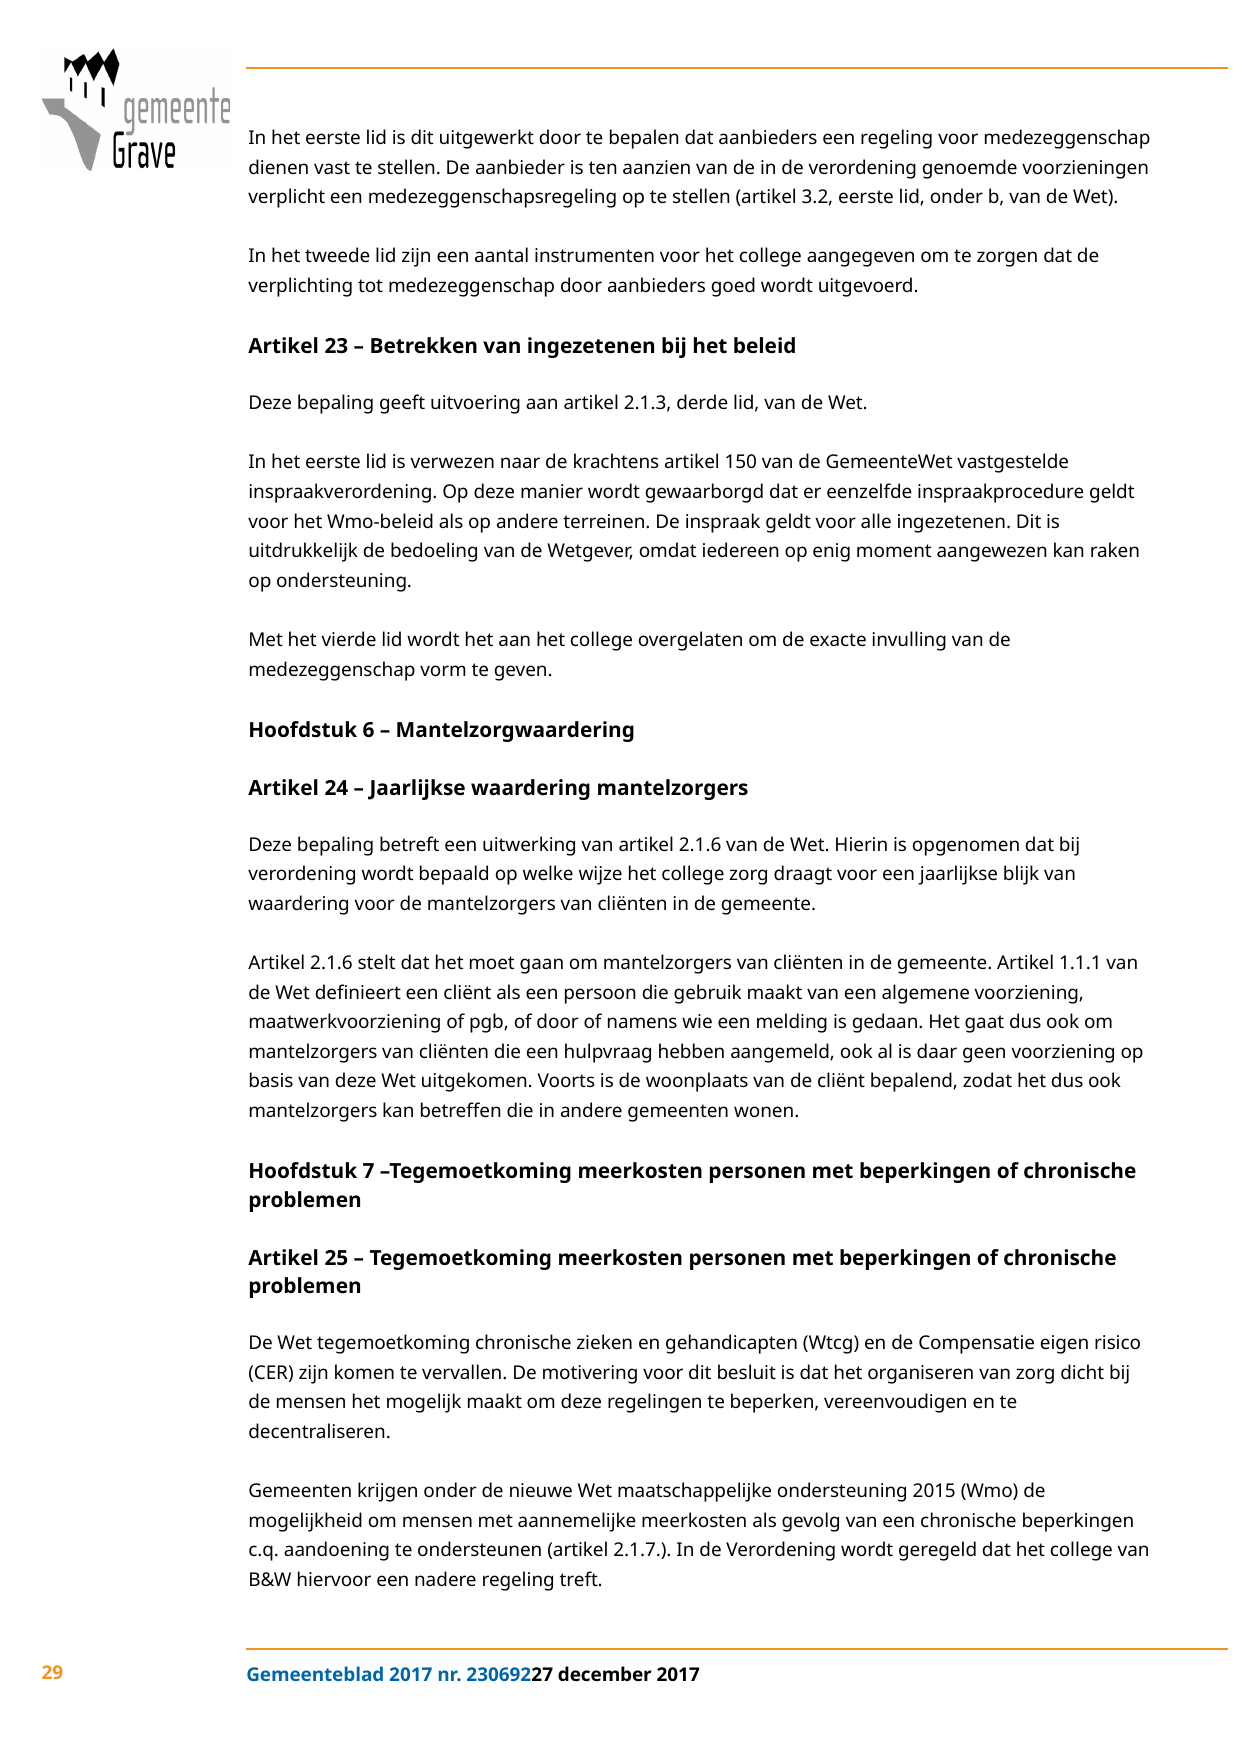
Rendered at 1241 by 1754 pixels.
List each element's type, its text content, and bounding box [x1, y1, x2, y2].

text Deze bepaling geeft uitvoering aan artikel 2.1.3, derde lid, van de Wet. [248, 389, 1152, 415]
text De Wet tegemoetkoming chronische zieken en gehandicapten (Wtcg) en de Compensatie eigen risico (CER) zijn komen te vervallen. De motivering voor dit besluit is dat het organiseren van zorg dicht bij de mensen het mogelijk maakt om deze regelingen te beperken, vereenvoudigen en te decentraliseren. [248, 1329, 1152, 1444]
text Hoofdstuk 7 –Tegemoetkoming meerkosten personen met beperkingen of chronische problemen [248, 1156, 1152, 1213]
text Artikel 23 – Betrekken van ingezetenen bij het beleid [248, 331, 1152, 360]
text In het eerste lid is dit uitgewerkt door te bepalen dat aanbieders een regeling voor medezeggenschap dienen vast te stellen. De aanbieder is ten aanzien van de in de verordening genoemde voorzieningen verplicht een medezeggenschapsregeling op te stellen (artikel 3.2, eerste lid, onder b, van de Wet). [248, 124, 1152, 209]
text Met het vierde lid wordt het aan het college overgelaten om de exacte invulling van de medezeggenschap vorm te geven. [248, 626, 1152, 681]
text In het eerste lid is verwezen naar de krachtens artikel 150 van de GemeenteWet vastgestelde inspraakverordening. Op deze manier wordt gewaarborgd dat er eenzelfde inspraakprocedure geldt voor het Wmo-beleid als op andere terreinen. De inspraak geldt voor alle ingezetenen. Dit is uitdrukkelijk de bedoeling van de Wetgever, omdat iedereen op enig moment aangewezen kan raken op ondersteuning. [248, 449, 1152, 593]
text Artikel 25 – Tegemoetkoming meerkosten personen met beperkingen of chronische problemen [248, 1243, 1152, 1300]
picture [41, 47, 231, 172]
text Gemeenten krijgen onder de nieuwe Wet maatschappelijke ondersteuning 2015 (Wmo) de mogelijkheid om mensen met aannemelijke meerkosten als gevolg van een chronische beperkingen c.q. aandoening te ondersteunen (artikel 2.1.7.). In de Verordening wordt geregeld dat het college van B&W hiervoor een nadere regeling treft. [248, 1477, 1152, 1592]
text Hoofdstuk 6 – Mantelzorgwaardering [248, 715, 1152, 743]
text In het tweede lid zijn een aantal instrumenten voor het college aangegeven om te zorgen dat de verplichting tot medezeggenschap door aanbieders goed wordt uitgevoerd. [248, 243, 1152, 298]
text Deze bepaling betreft een uitwerking van artikel 2.1.6 van de Wet. Hierin is opgenomen dat bij verordening wordt bepaald op welke wijze het college zorg draagt voor een jaarlijkse blijk van waardering voor de mantelzorgers van cliënten in de gemeente. [248, 831, 1152, 916]
text Artikel 2.1.6 stelt dat het moet gaan om mantelzorgers van cliënten in de gemeente. Artikel 1.1.1 van de Wet definieert een cliënt als een persoon die gebruik maakt van een algemene voorziening, maatwerkvoorziening of pgb, of door of namens wie een melding is gedaan. Het gaat dus ook om mantelzorgers van cliënten die een hulpvraag hebben aangemeld, ook al is daar geen voorziening op basis van deze Wet uitgekomen. Voorts is de woonplaats van de cliënt bepalend, zodat het dus ook mantelzorgers kan betreffen die in andere gemeenten wonen. [248, 949, 1152, 1123]
text Artikel 24 – Jaarlijkse waardering mantelzorgers [248, 773, 1152, 801]
